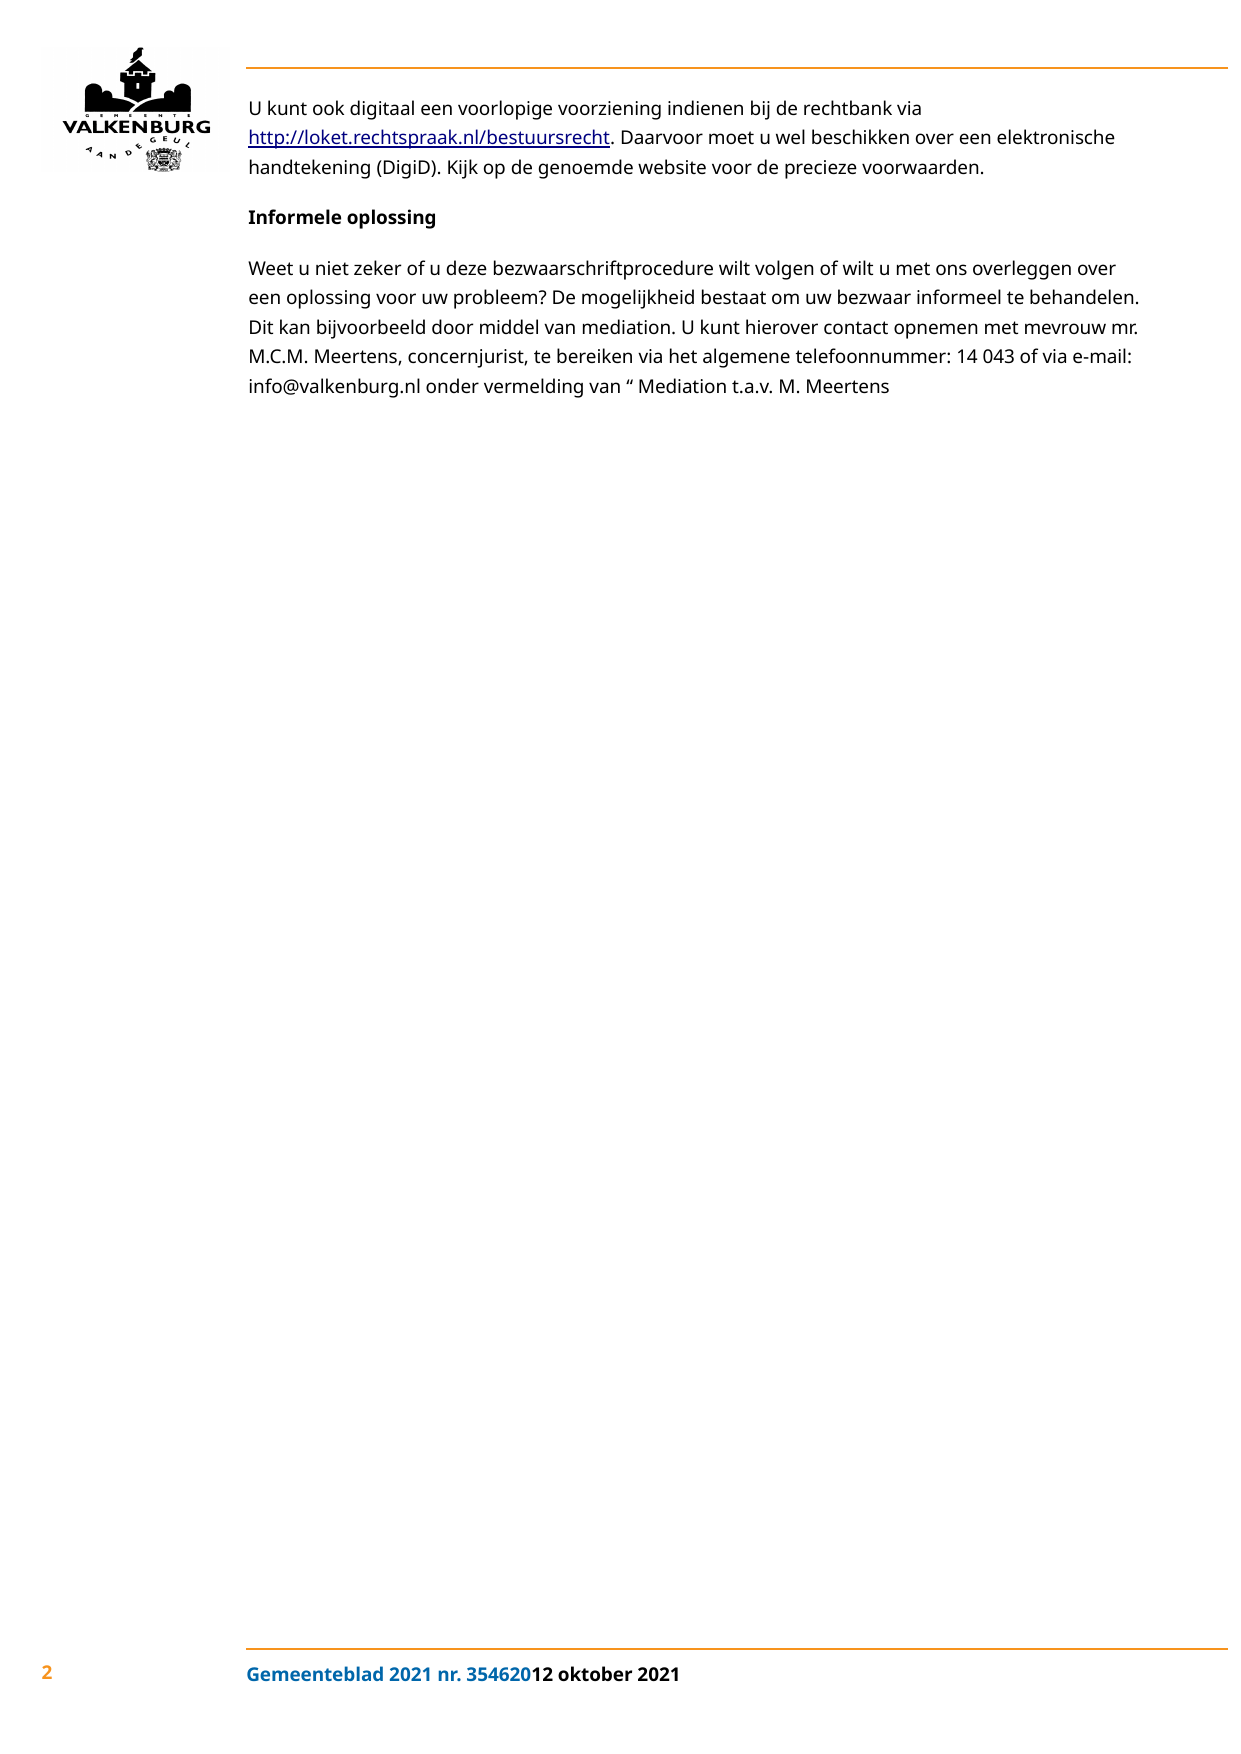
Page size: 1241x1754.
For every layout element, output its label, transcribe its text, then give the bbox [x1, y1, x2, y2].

text Informele oplossing [248, 204, 1152, 230]
picture [41, 47, 231, 172]
text Weet u niet zeker of u deze bezwaarschriftprocedure wilt volgen of wilt u met ons overleggen over een oplossing voor uw probleem? De mogelijkheid bestaat om uw bezwaar informeel te behandelen. Dit kan bijvoorbeeld door middel van mediation. U kunt hierover contact opnemen met mevrouw mr. M.C.M. Meertens, concernjurist, te bereiken via het algemene telefoonnummer: 14 043 of via e-mail: info@valkenburg.nl onder vermelding van “ Mediation t.a.v. M. Meertens [248, 255, 1152, 399]
text U kunt ook digitaal een voorlopige voorziening indienen bij de rechtbank via http://loket.rechtspraak.nl/bestuursrecht. Daarvoor moet u wel beschikken over een elektronische handtekening (DigiD). Kijk op de genoemde website voor de precieze voorwaarden. [248, 95, 1152, 180]
